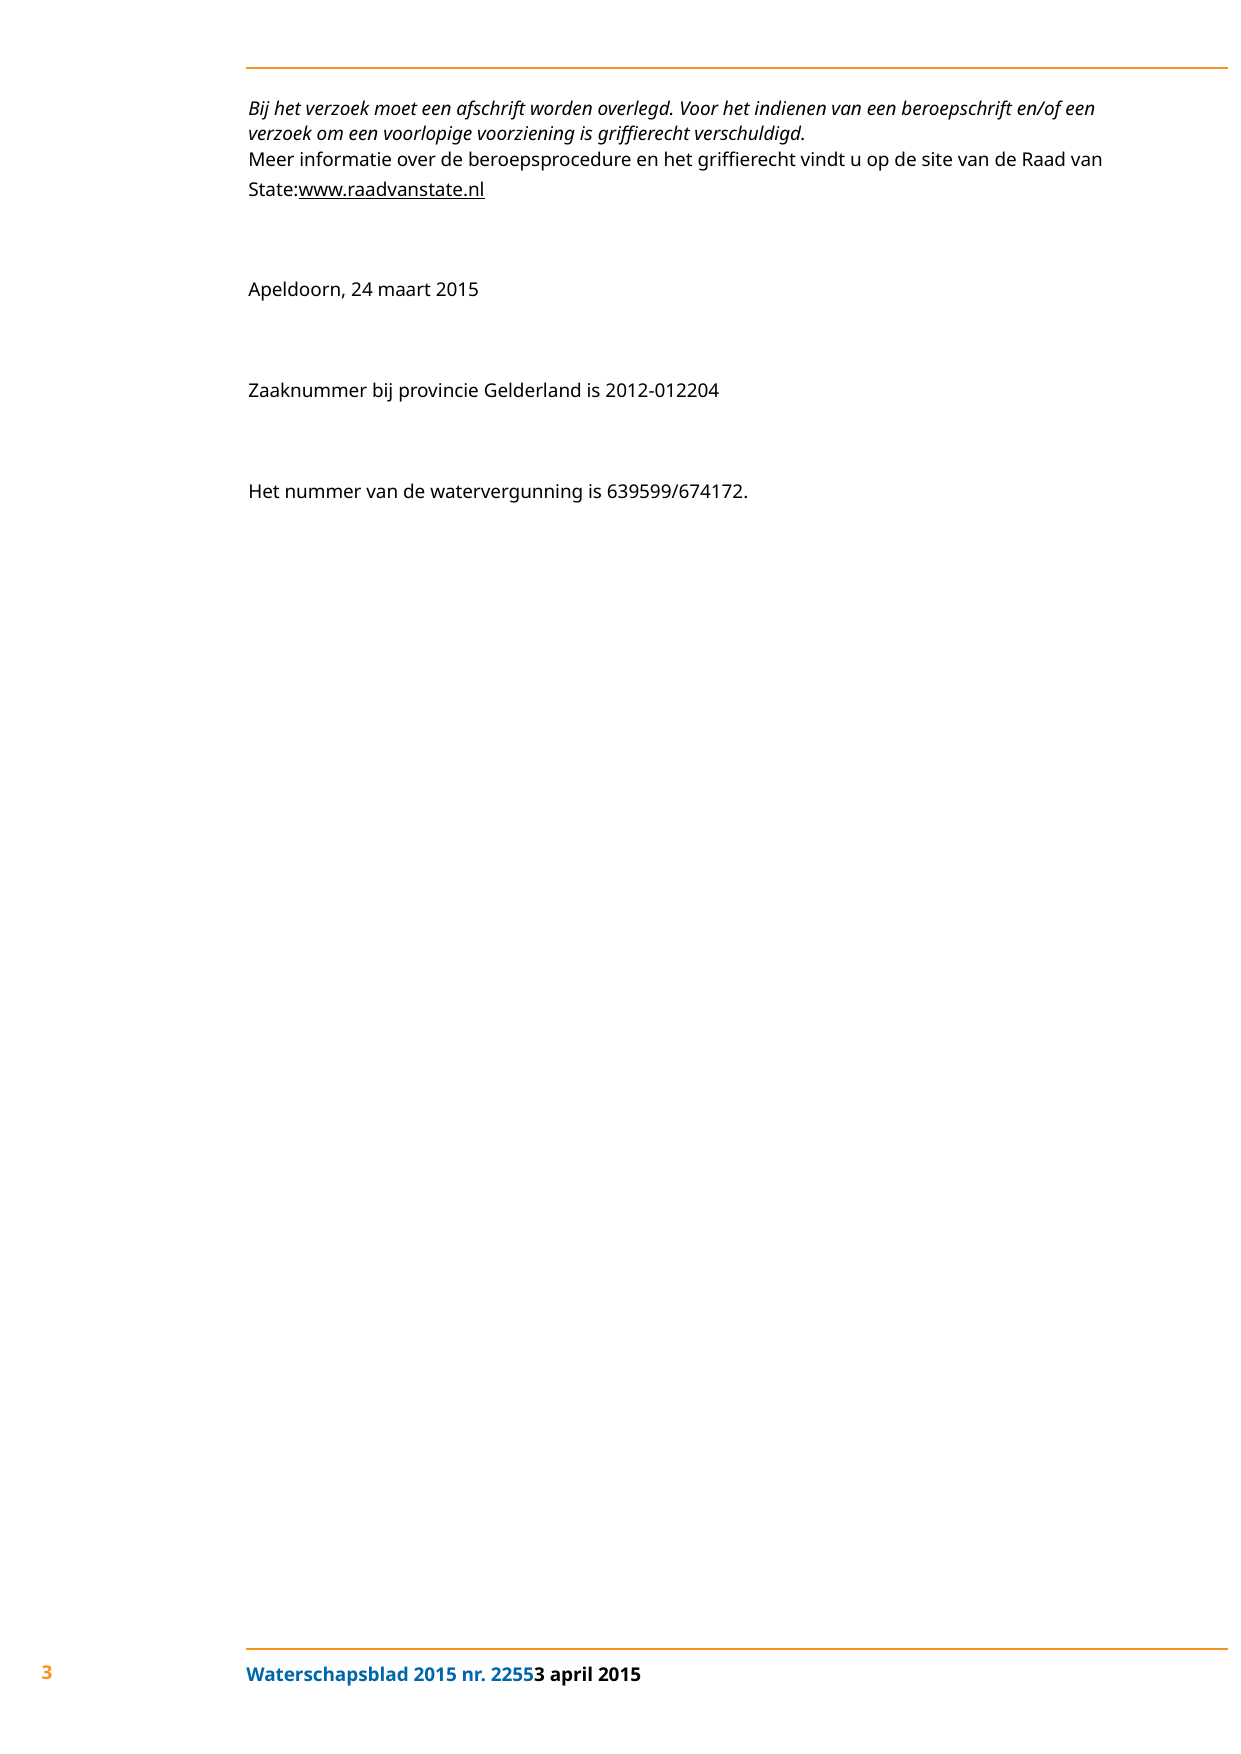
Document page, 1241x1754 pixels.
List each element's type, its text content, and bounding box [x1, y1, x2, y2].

text Zaaknummer bij provincie Gelderland is 2012-012204 [248, 377, 1152, 403]
picture [41, 47, 231, 172]
text Bij het verzoek moet een afschrift worden overlegd. Voor het indienen van een beroepschrift en/of een verzoek om een voorlopige voorziening is griffierecht verschuldigd. [248, 95, 1152, 146]
text Apeldoorn, 24 maart 2015 [248, 277, 1152, 302]
text Meer informatie over de beroepsprocedure en het griffierecht vindt u op de site van de Raad van State:www.raadvanstate.nl [248, 146, 1152, 202]
text Het nummer van de watervergunning is 639599/674172. [248, 478, 1152, 504]
